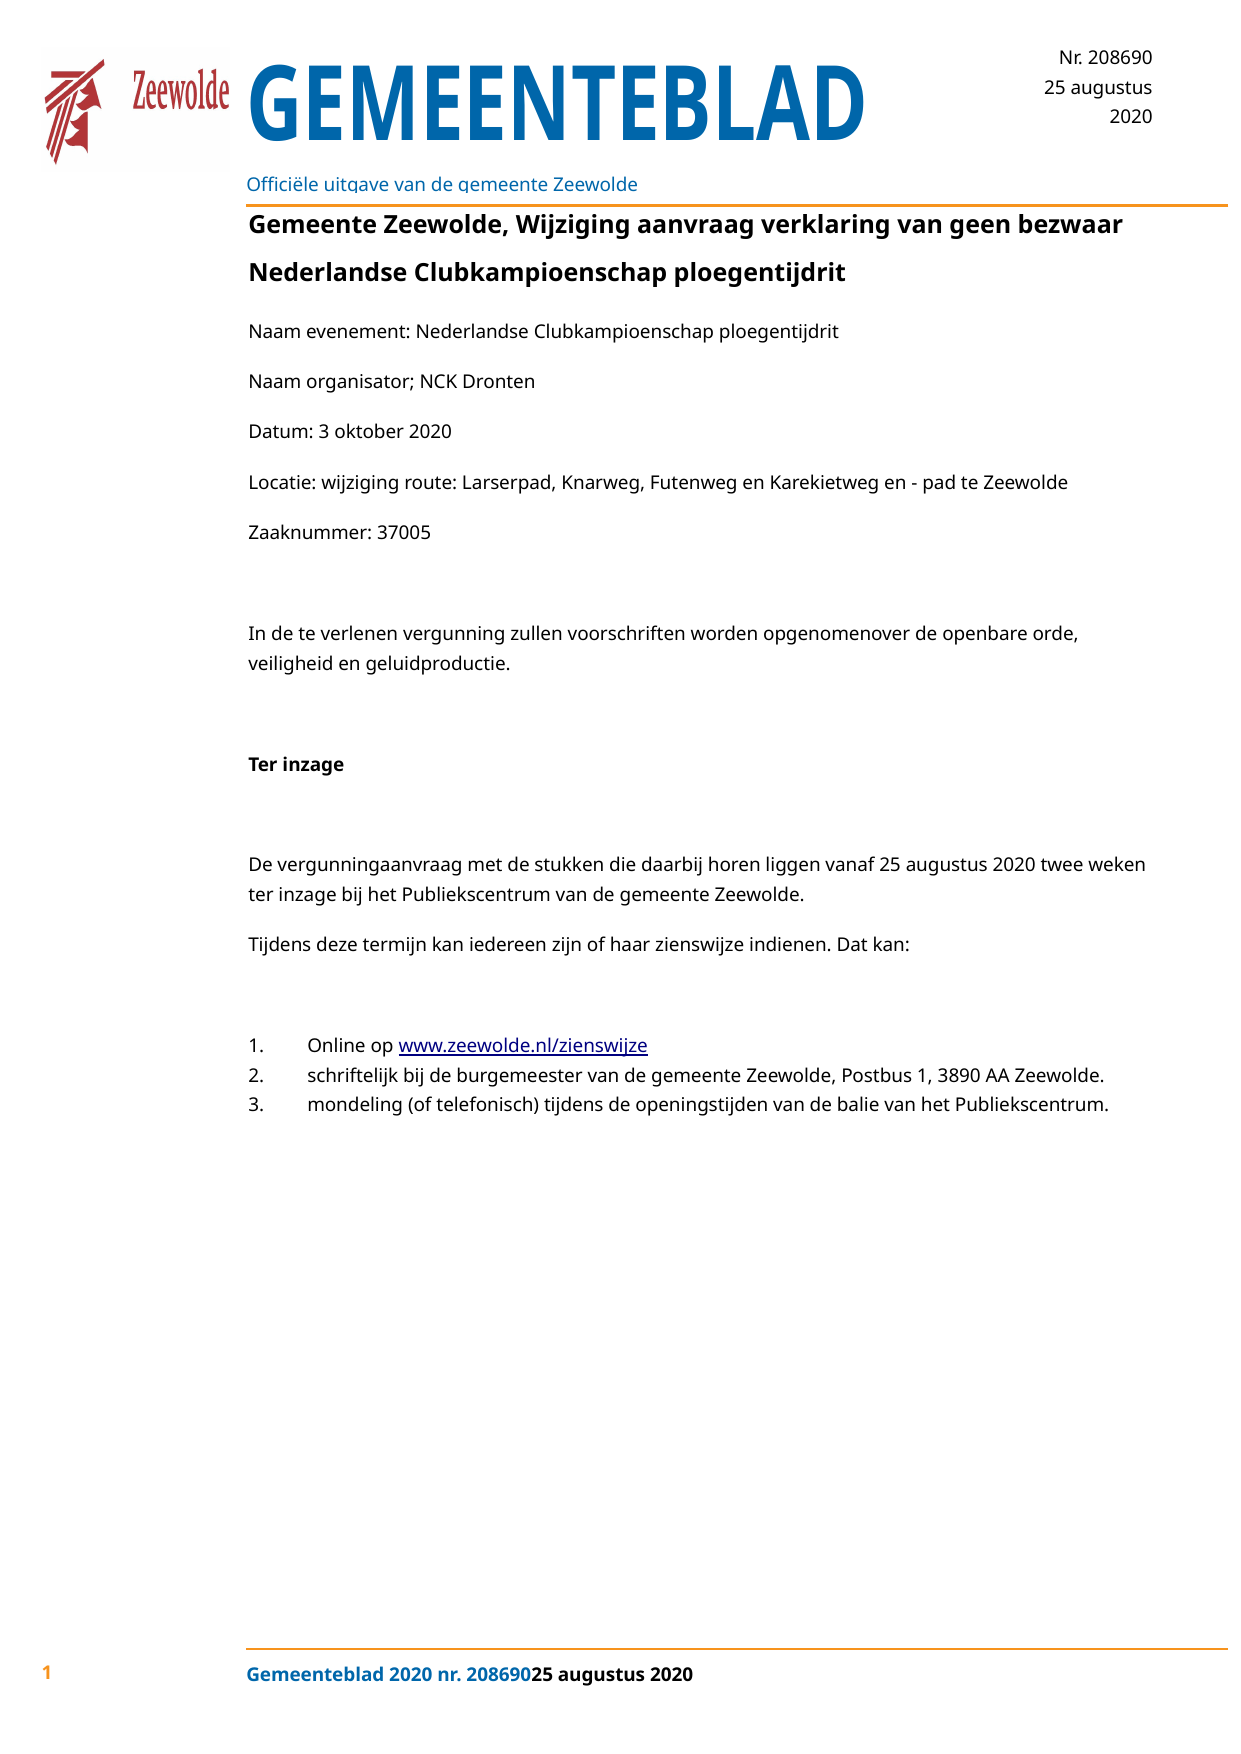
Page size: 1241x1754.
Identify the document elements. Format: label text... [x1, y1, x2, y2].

text Ter inzage [248, 751, 1152, 777]
text Tijdens deze termijn kan iedereen zijn of haar zienswijze indienen. Dat kan: [248, 932, 1152, 957]
text In de te verlenen vergunning zullen voorschriften worden opgenomenover de openbare orde, veiligheid en geluidproductie. [248, 620, 1152, 676]
list Online op www.zeewolde.nl/zienswijze [248, 1032, 1152, 1058]
text Zaaknummer: 37005 [248, 519, 1152, 545]
list mondeling (of telefonisch) tijdens de openingstijden van de balie van het Publiekscentrum. [248, 1092, 1152, 1117]
picture [41, 47, 231, 172]
text Locatie: wijziging route: Larserpad, Knarweg, Futenweg en Karekietweg en - pad te Zeewolde [248, 469, 1152, 495]
text Datum: 3 oktober 2020 [248, 419, 1152, 444]
text Naam organisator; NCK Dronten [248, 368, 1152, 394]
list schriftelijk bij de burgemeester van de gemeente Zeewolde, Postbus 1, 3890 AA Zeewolde. [248, 1062, 1152, 1088]
text De vergunningaanvraag met de stukken die daarbij horen liggen vanaf 25 augustus 2020 twee weken ter inzage bij het Publiekscentrum van de gemeente Zeewolde. [248, 852, 1152, 907]
text Gemeente Zeewolde, Wijziging aanvraag verklaring van geen bezwaar Nederlandse Clubkampioenschap ploegentijdrit [248, 207, 1152, 288]
text Naam evenement: Nederlandse Clubkampioenschap ploegentijdrit [248, 318, 1152, 344]
